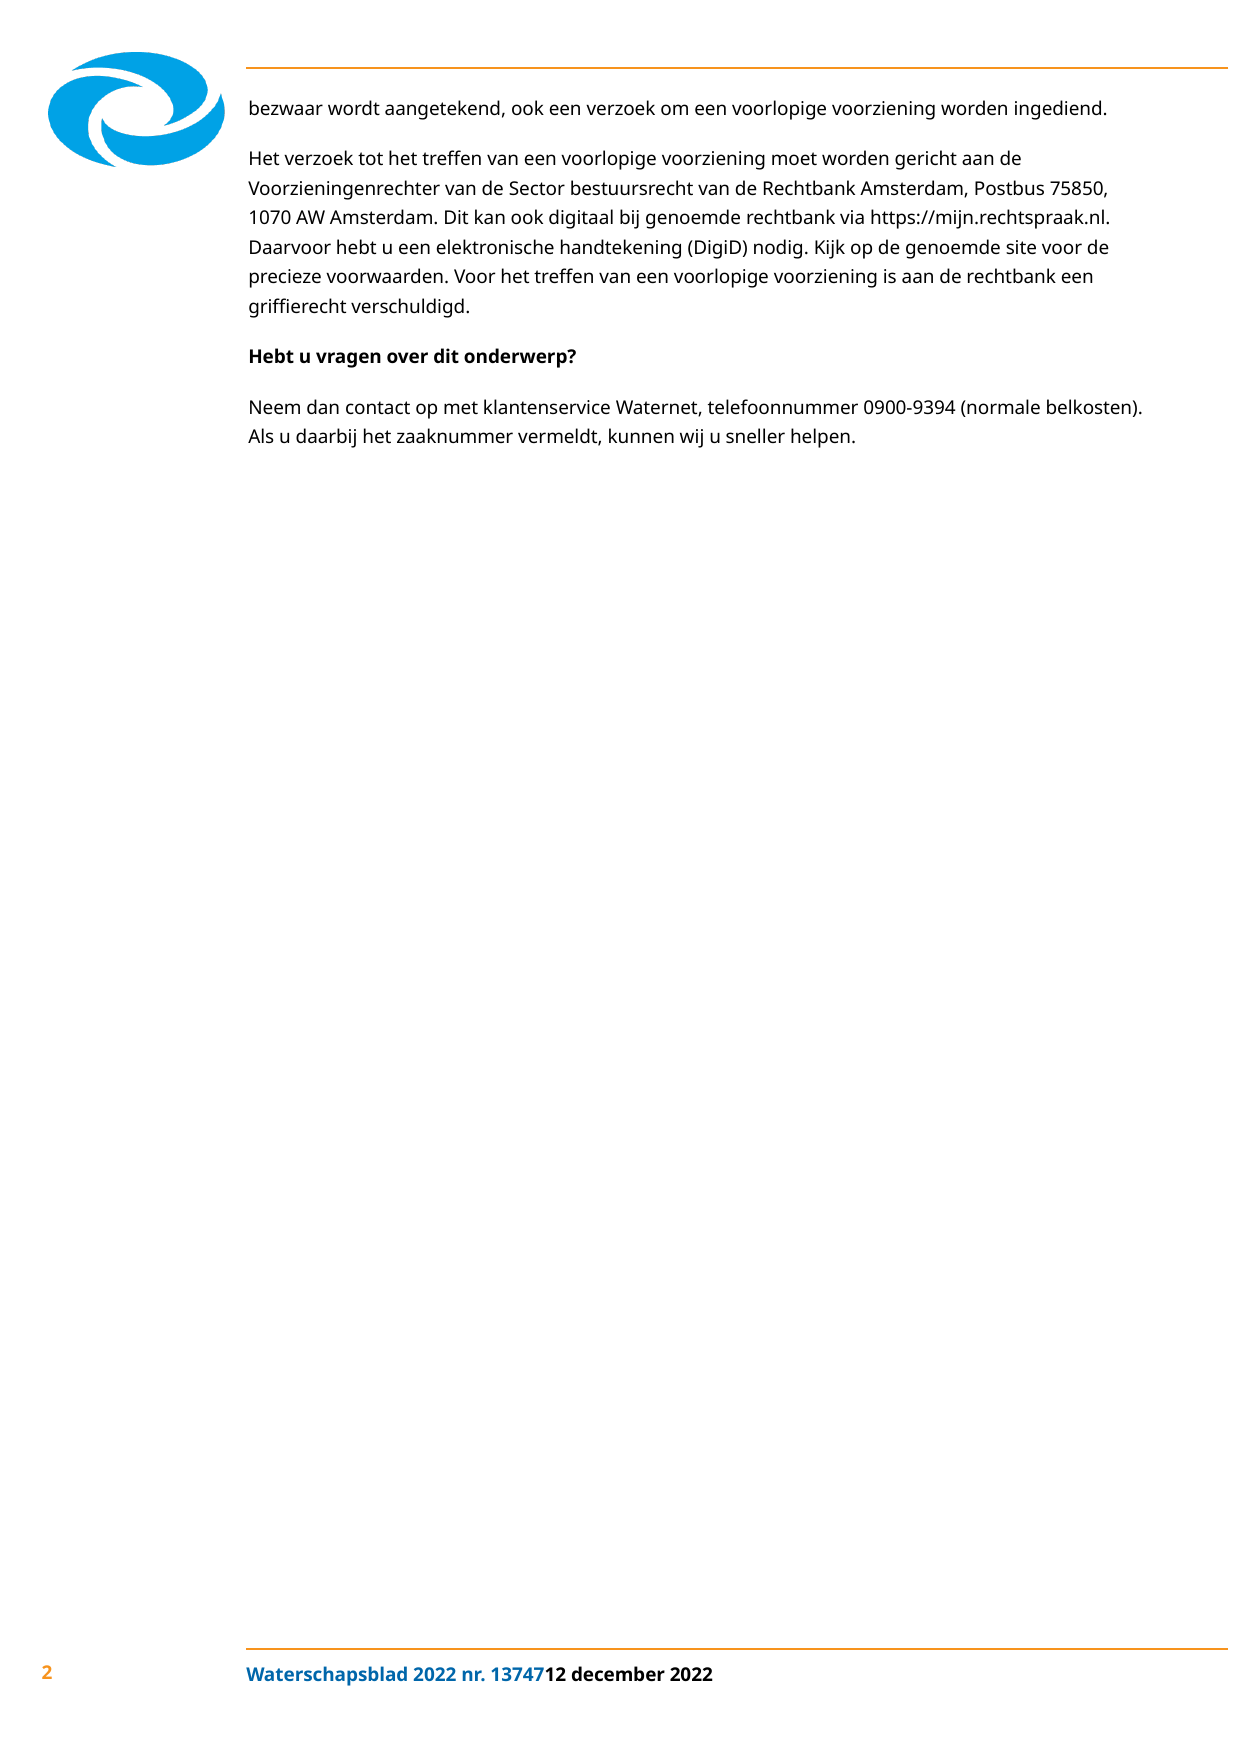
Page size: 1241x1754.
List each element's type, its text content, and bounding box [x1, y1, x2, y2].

text Het verzoek tot het treffen van een voorlopige voorziening moet worden gericht aan de Voorzieningenrechter van de Sector bestuursrecht van de Rechtbank Amsterdam, Postbus 75850, 1070 AW Amsterdam. Dit kan ook digitaal bij genoemde rechtbank via https://mijn.rechtspraak.nl. Daarvoor hebt u een elektronische handtekening (DigiD) nodig. Kijk op de genoemde site voor de precieze voorwaarden. Voor het treffen van een voorlopige voorziening is aan de rechtbank een griffierecht verschuldigd. [248, 145, 1152, 319]
text bezwaar wordt aangetekend, ook een verzoek om een voorlopige voorziening worden ingediend. [248, 95, 1152, 121]
text Neem dan contact op met klantenservice Waternet, telefoonnummer 0900-9394 (normale belkosten). Als u daarbij het zaaknummer vermeldt, kunnen wij u sneller helpen. [248, 394, 1152, 449]
text Hebt u vragen over dit onderwerp? [248, 343, 1152, 369]
picture [41, 47, 231, 172]
